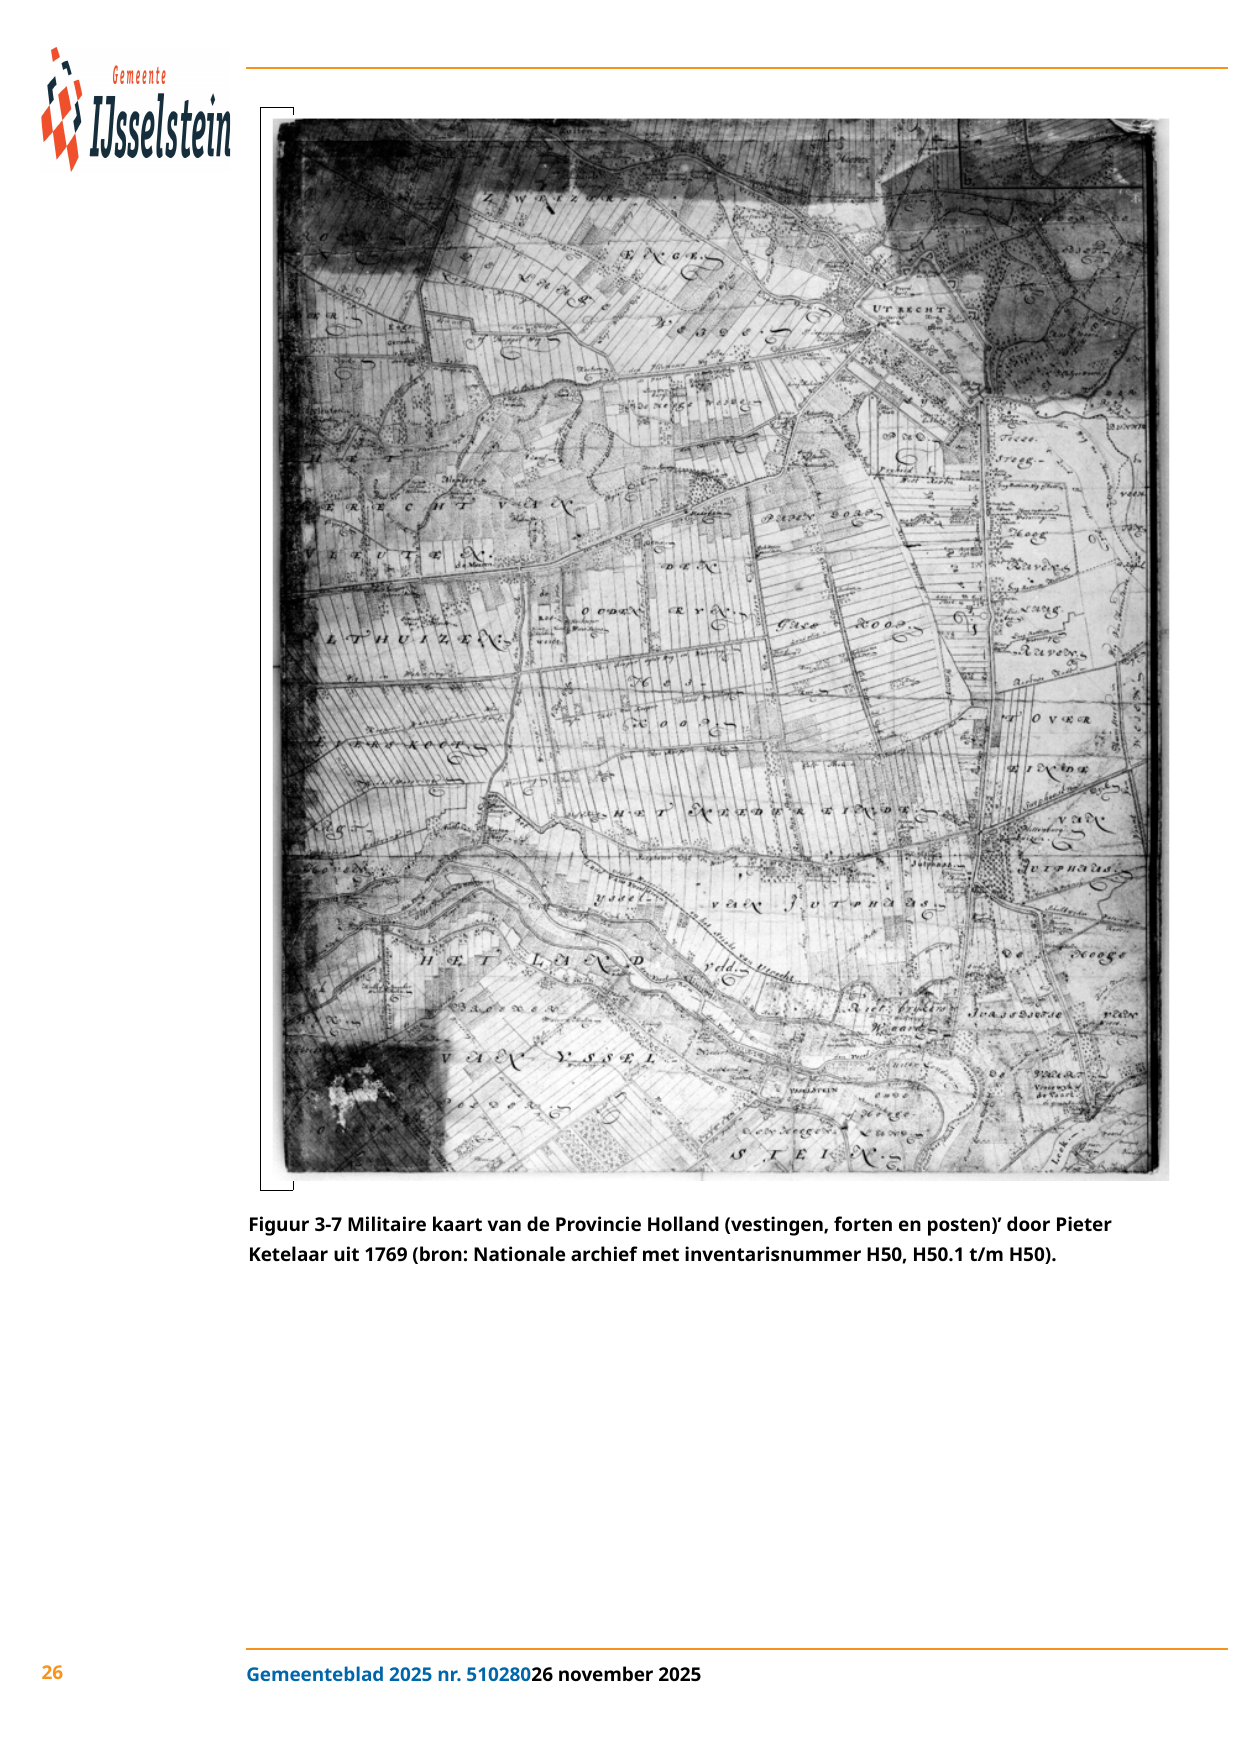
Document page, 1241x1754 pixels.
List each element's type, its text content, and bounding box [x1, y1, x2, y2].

text Figuur 3-7 Militaire kaart van de Provincie Holland (vestingen, forten en posten)’ door Pieter Ketelaar uit 1769 (bron: Nationale archief met inventarisnummer H50, H50.1 t/m H50). [248, 1211, 1152, 1266]
picture [41, 47, 231, 172]
picture [268, 115, 1173, 1181]
